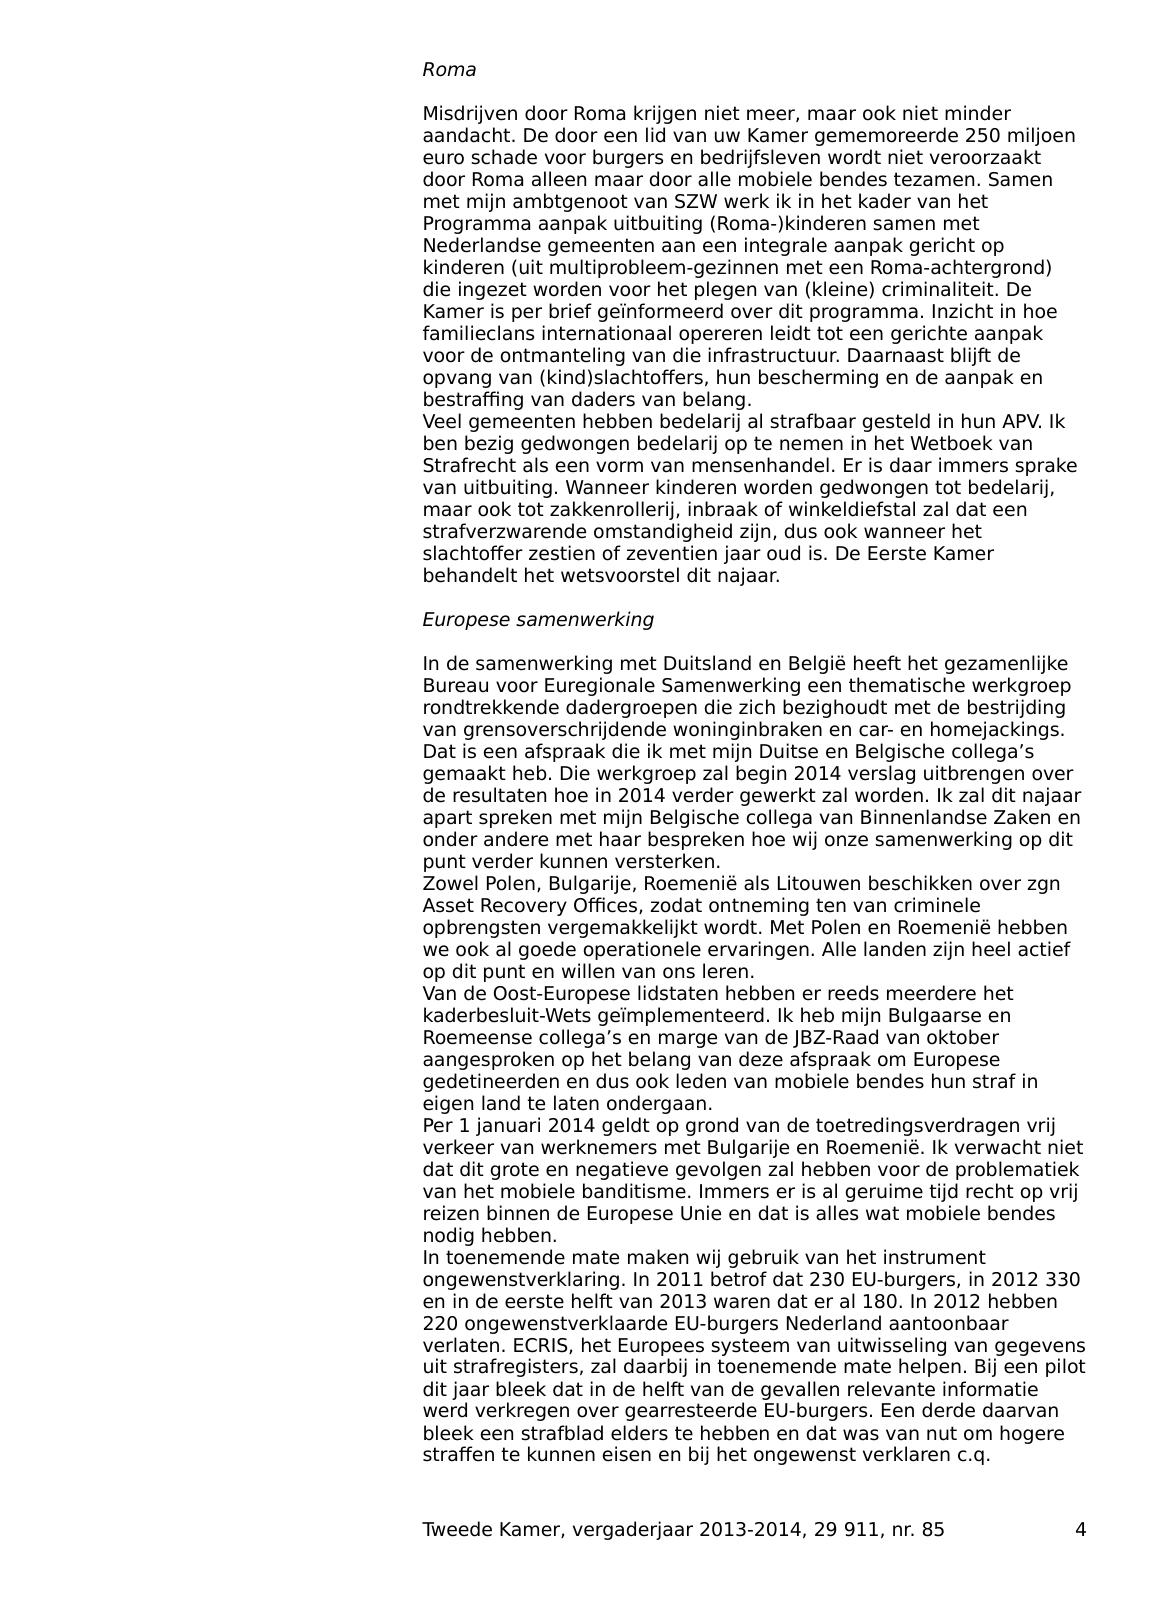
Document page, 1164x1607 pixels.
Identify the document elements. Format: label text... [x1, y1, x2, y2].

text In de samenwerking met Duitsland en België heeft het gezamenlijke Bureau voor Euregionale Samenwerking een thematische werkgroep rondtrekkende dadergroepen die zich bezighoudt met de bestrijding van grensoverschrijdende woninginbraken en car- en homejackings. Dat is een afspraak die ik met mijn Duitse en Belgische collega’s gemaakt heb. Die werkgroep zal begin 2014 verslag uitbrengen over de resultaten hoe in 2014 verder gewerkt zal worden. Ik zal dit najaar apart spreken met mijn Belgische collega van Binnenlandse Zaken en onder andere met haar bespreken hoe wij onze samenwerking op dit punt verder kunnen versterken. [422, 653, 1087, 873]
text Per 1 januari 2014 geldt op grond van de toetredingsverdragen vrij verkeer van werknemers met Bulgarije en Roemenië. Ik verwacht niet dat dit grote en negatieve gevolgen zal hebben voor de problematiek van het mobiele banditisme. Immers er is al geruime tijd recht op vrij reizen binnen de Europese Unie en dat is alles wat mobiele bendes nodig hebben. [422, 1115, 1087, 1247]
text In toenemende mate maken wij gebruik van het instrument ongewenstverklaring. In 2011 betrof dat 230 EU-burgers, in 2012 330 en in de eerste helft van 2013 waren dat er al 180. In 2012 hebben 220 ongewenstverklaarde EU-burgers Nederland aantoonbaar verlaten. ECRIS, het Europees systeem van uitwisseling van gegevens uit strafregisters, zal daarbij in toenemende mate helpen. Bij een pilot dit jaar bleek dat in de helft van de gevallen relevante informatie werd verkregen over gearresteerde EU-burgers. Een derde daarvan bleek een strafblad elders te hebben en dat was van nut om hogere straffen te kunnen eisen en bij het ongewenst verklaren c.q. [422, 1247, 1087, 1466]
subtitle Roma [422, 59, 1087, 81]
text Veel gemeenten hebben bedelarij al strafbaar gesteld in hun APV. Ik ben bezig gedwongen bedelarij op te nemen in het Wetboek van Strafrecht als een vorm van mensenhandel. Er is daar immers sprake van uitbuiting. Wanneer kinderen worden gedwongen tot bedelarij, maar ook tot zakkenrollerij, inbraak of winkeldiefstal zal dat een strafverzwarende omstandigheid zijn, dus ook wanneer het slachtoffer zestien of zeventien jaar oud is. De Eerste Kamer behandelt het wetsvoorstel dit najaar. [422, 411, 1087, 587]
text Van de Oost-Europese lidstaten hebben er reeds meerdere het kaderbesluit-Wets geïmplementeerd. Ik heb mijn Bulgaarse en Roemeense collega’s en marge van de JBZ-Raad van oktober aangesproken op het belang van deze afspraak om Europese gedetineerden en dus ook leden van mobiele bendes hun straf in eigen land te laten ondergaan. [422, 983, 1087, 1115]
text Misdrijven door Roma krijgen niet meer, maar ook niet minder aandacht. De door een lid van uw Kamer gememoreerde 250 miljoen euro schade voor burgers en bedrijfsleven wordt niet veroorzaakt door Roma alleen maar door alle mobiele bendes tezamen. Samen met mijn ambtgenoot van SZW werk ik in het kader van het Programma aanpak uitbuiting (Roma-)kinderen samen met Nederlandse gemeenten aan een integrale aanpak gericht op kinderen (uit multiprobleem-gezinnen met een Roma-achtergrond) die ingezet worden voor het plegen van (kleine) criminaliteit. De Kamer is per brief geïnformeerd over dit programma. Inzicht in hoe familieclans internationaal opereren leidt tot een gerichte aanpak voor de ontmanteling van die infrastructuur. Daarnaast blijft de opvang van (kind)slachtoffers, hun bescherming en de aanpak en bestraffing van daders van belang. [422, 103, 1087, 411]
subtitle Europese samenwerking [422, 609, 1087, 631]
text Zowel Polen, Bulgarije, Roemenië als Litouwen beschikken over zgn Asset Recovery Offices, zodat ontneming ten van criminele opbrengsten vergemakkelijkt wordt. Met Polen en Roemenië hebben we ook al goede operationele ervaringen. Alle landen zijn heel actief op dit punt en willen van ons leren. [422, 873, 1087, 983]
